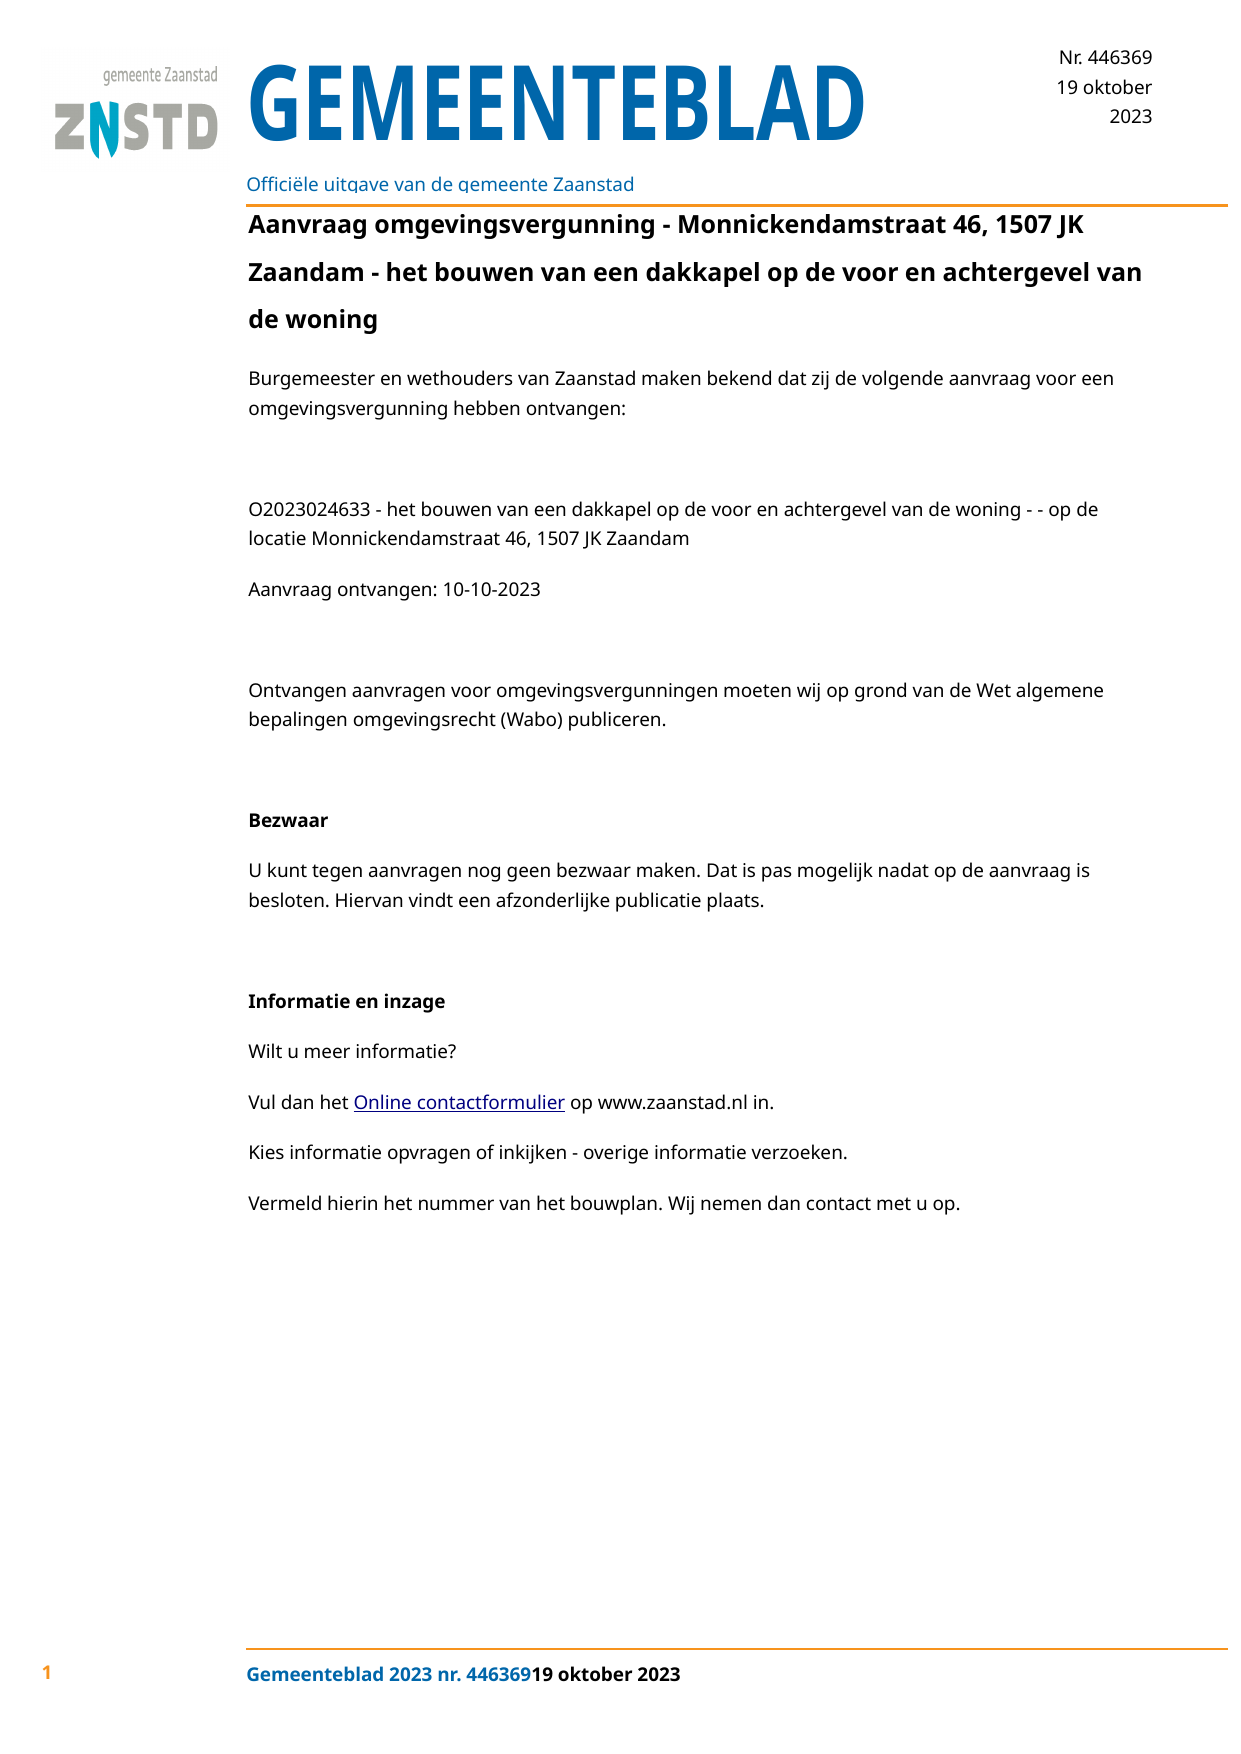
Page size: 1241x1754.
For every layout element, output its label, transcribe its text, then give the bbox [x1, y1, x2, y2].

text Aanvraag ontvangen: 10-10-2023 [248, 576, 1152, 602]
text Aanvraag omgevingsvergunning - Monnickendamstraat 46, 1507 JK Zaandam - het bouwen van een dakkapel op de voor en achtergevel van de woning [248, 207, 1152, 336]
text O2023024633 - het bouwen van een dakkapel op de voor en achtergevel van de woning - - op de locatie Monnickendamstraat 46, 1507 JK Zaandam [248, 496, 1152, 551]
picture [41, 47, 231, 172]
text Vermeld hierin het nummer van het bouwplan. Wij nemen dan contact met u op. [248, 1190, 1152, 1215]
text Kies informatie opvragen of inkijken - overige informatie verzoeken. [248, 1139, 1152, 1165]
text Bezwaar [248, 807, 1152, 833]
text Ontvangen aanvragen voor omgevingsvergunningen moeten wij op grond van de Wet algemene bepalingen omgevingsrecht (Wabo) publiceren. [248, 677, 1152, 732]
text U kunt tegen aanvragen nog geen bezwaar maken. Dat is pas mogelijk nadat op de aanvraag is besloten. Hiervan vindt een afzonderlijke publicatie plaats. [248, 858, 1152, 913]
text Informatie en inzage [248, 988, 1152, 1014]
text Wilt u meer informatie? [248, 1038, 1152, 1064]
text Vul dan het Online contactformulier op www.zaanstad.nl in. [248, 1089, 1152, 1114]
text Burgemeester en wethouders van Zaanstad maken bekend dat zij de volgende aanvraag voor een omgevingsvergunning hebben ontvangen: [248, 366, 1152, 421]
